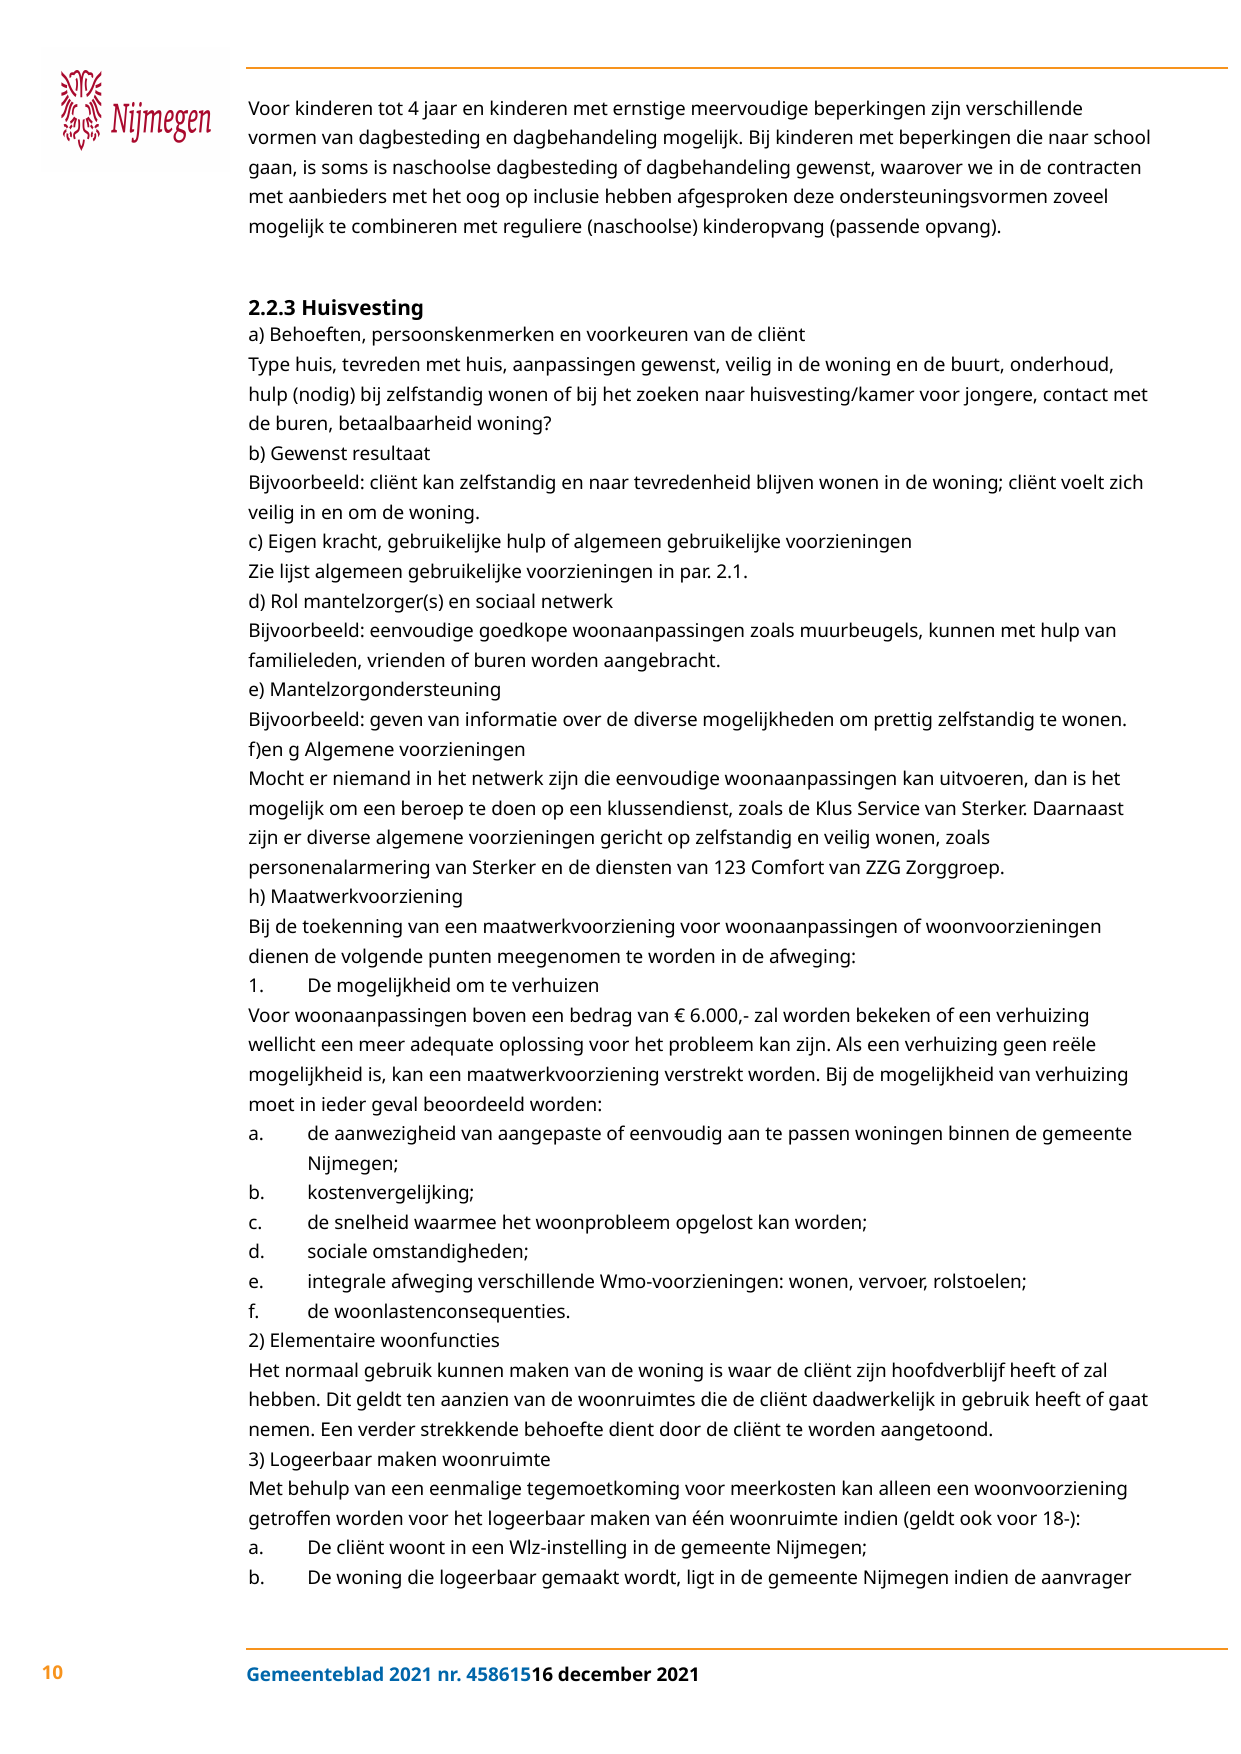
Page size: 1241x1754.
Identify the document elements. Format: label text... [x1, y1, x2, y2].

list kostenvergelijking; [248, 1179, 1152, 1205]
text Voor kinderen tot 4 jaar en kinderen met ernstige meervoudige beperkingen zijn verschillende vormen van dagbesteding en dagbehandeling mogelijk. Bij kinderen met beperkingen die naar school gaan, is soms is naschoolse dagbesteding of dagbehandeling gewenst, waarover we in de contracten met aanbieders met het oog op inclusie hebben afgesproken deze ondersteuningsvormen zoveel mogelijk te combineren met reguliere (naschoolse) kinderopvang (passende opvang). [248, 95, 1152, 239]
text 2) Elementaire woonfuncties [248, 1327, 1152, 1353]
list de aanwezigheid van aangepaste of eenvoudig aan te passen woningen binnen de gemeente Nijmegen; [248, 1120, 1152, 1176]
text Bijvoorbeeld: eenvoudige goedkope woonaanpassingen zoals muurbeugels, kunnen met hulp van familieleden, vrienden of buren worden aangebracht. [248, 617, 1152, 673]
text Bijvoorbeeld: cliënt kan zelfstandig en naar tevredenheid blijven wonen in de woning; cliënt voelt zich veilig in en om de woning. [248, 469, 1152, 525]
text Het normaal gebruik kunnen maken van de woning is waar de cliënt zijn hoofdverblijf heeft of zal hebben. Dit geldt ten aanzien van de woonruimtes die de cliënt daadwerkelijk in gebruik heeft of gaat nemen. Een verder strekkende behoefte dient door de cliënt te worden aangetoond. [248, 1357, 1152, 1442]
list integrale afweging verschillende Wmo-voorzieningen: wonen, vervoer, rolstoelen; [248, 1268, 1152, 1294]
text 3) Logeerbaar maken woonruimte [248, 1446, 1152, 1471]
list De cliënt woont in een Wlz-instelling in de gemeente Nijmegen; [248, 1534, 1152, 1560]
text b) Gewenst resultaat [248, 440, 1152, 466]
list sociale omstandigheden; [248, 1239, 1152, 1264]
text c) Eigen kracht, gebruikelijke hulp of algemeen gebruikelijke voorzieningen [248, 529, 1152, 554]
text e) Mantelzorgondersteuning [248, 677, 1152, 702]
text Bij de toekenning van een maatwerkvoorziening voor woonaanpassingen of woonvoorzieningen dienen de volgende punten meegenomen te worden in de afweging: [248, 913, 1152, 968]
text Mocht er niemand in het netwerk zijn die eenvoudige woonaanpassingen kan uitvoeren, dan is het mogelijk om een beroep te doen op een klussendienst, zoals de Klus Service van Sterker. Daarnaast zijn er diverse algemene voorzieningen gericht op zelfstandig en veilig wonen, zoals personenalarmering van Sterker en de diensten van 123 Comfort van ZZG Zorggroep. [248, 765, 1152, 880]
text d) Rol mantelzorger(s) en sociaal netwerk [248, 588, 1152, 613]
picture [41, 47, 231, 172]
text f)en g Algemene voorzieningen [248, 736, 1152, 761]
text h) Maatwerkvoorziening [248, 884, 1152, 909]
list De woning die logeerbaar gemaakt wordt, ligt in de gemeente Nijmegen indien de aanvrager [248, 1564, 1152, 1590]
text Type huis, tevreden met huis, aanpassingen gewenst, veilig in de woning en de buurt, onderhoud, hulp (nodig) bij zelfstandig wonen of bij het zoeken naar huisvesting/kamer voor jongere, contact met de buren, betaalbaarheid woning? [248, 351, 1152, 436]
list de snelheid waarmee het woonprobleem opgelost kan worden; [248, 1209, 1152, 1235]
text a) Behoeften, persoonskenmerken en voorkeuren van de cliënt [248, 322, 1152, 347]
text Met behulp van een eenmalige tegemoetkoming voor meerkosten kan alleen een woonvoorziening getroffen worden voor het logeerbaar maken van één woonruimte indien (geldt ook voor 18-): [248, 1475, 1152, 1531]
text 2.2.3 Huisvesting [248, 293, 1152, 322]
list de woonlastenconsequenties. [248, 1298, 1152, 1323]
text Voor woonaanpassingen boven een bedrag van € 6.000,- zal worden bekeken of een verhuizing wellicht een meer adequate oplossing voor het probleem kan zijn. Als een verhuizing geen reële mogelijkheid is, kan een maatwerkvoorziening verstrekt worden. Bij de mogelijkheid van verhuizing moet in ieder geval beoordeeld worden: [248, 1002, 1152, 1116]
text Bijvoorbeeld: geven van informatie over de diverse mogelijkheden om prettig zelfstandig te wonen. [248, 706, 1152, 732]
list De mogelijkheid om te verhuizen [248, 972, 1152, 998]
text Zie lijst algemeen gebruikelijke voorzieningen in par. 2.1. [248, 558, 1152, 584]
